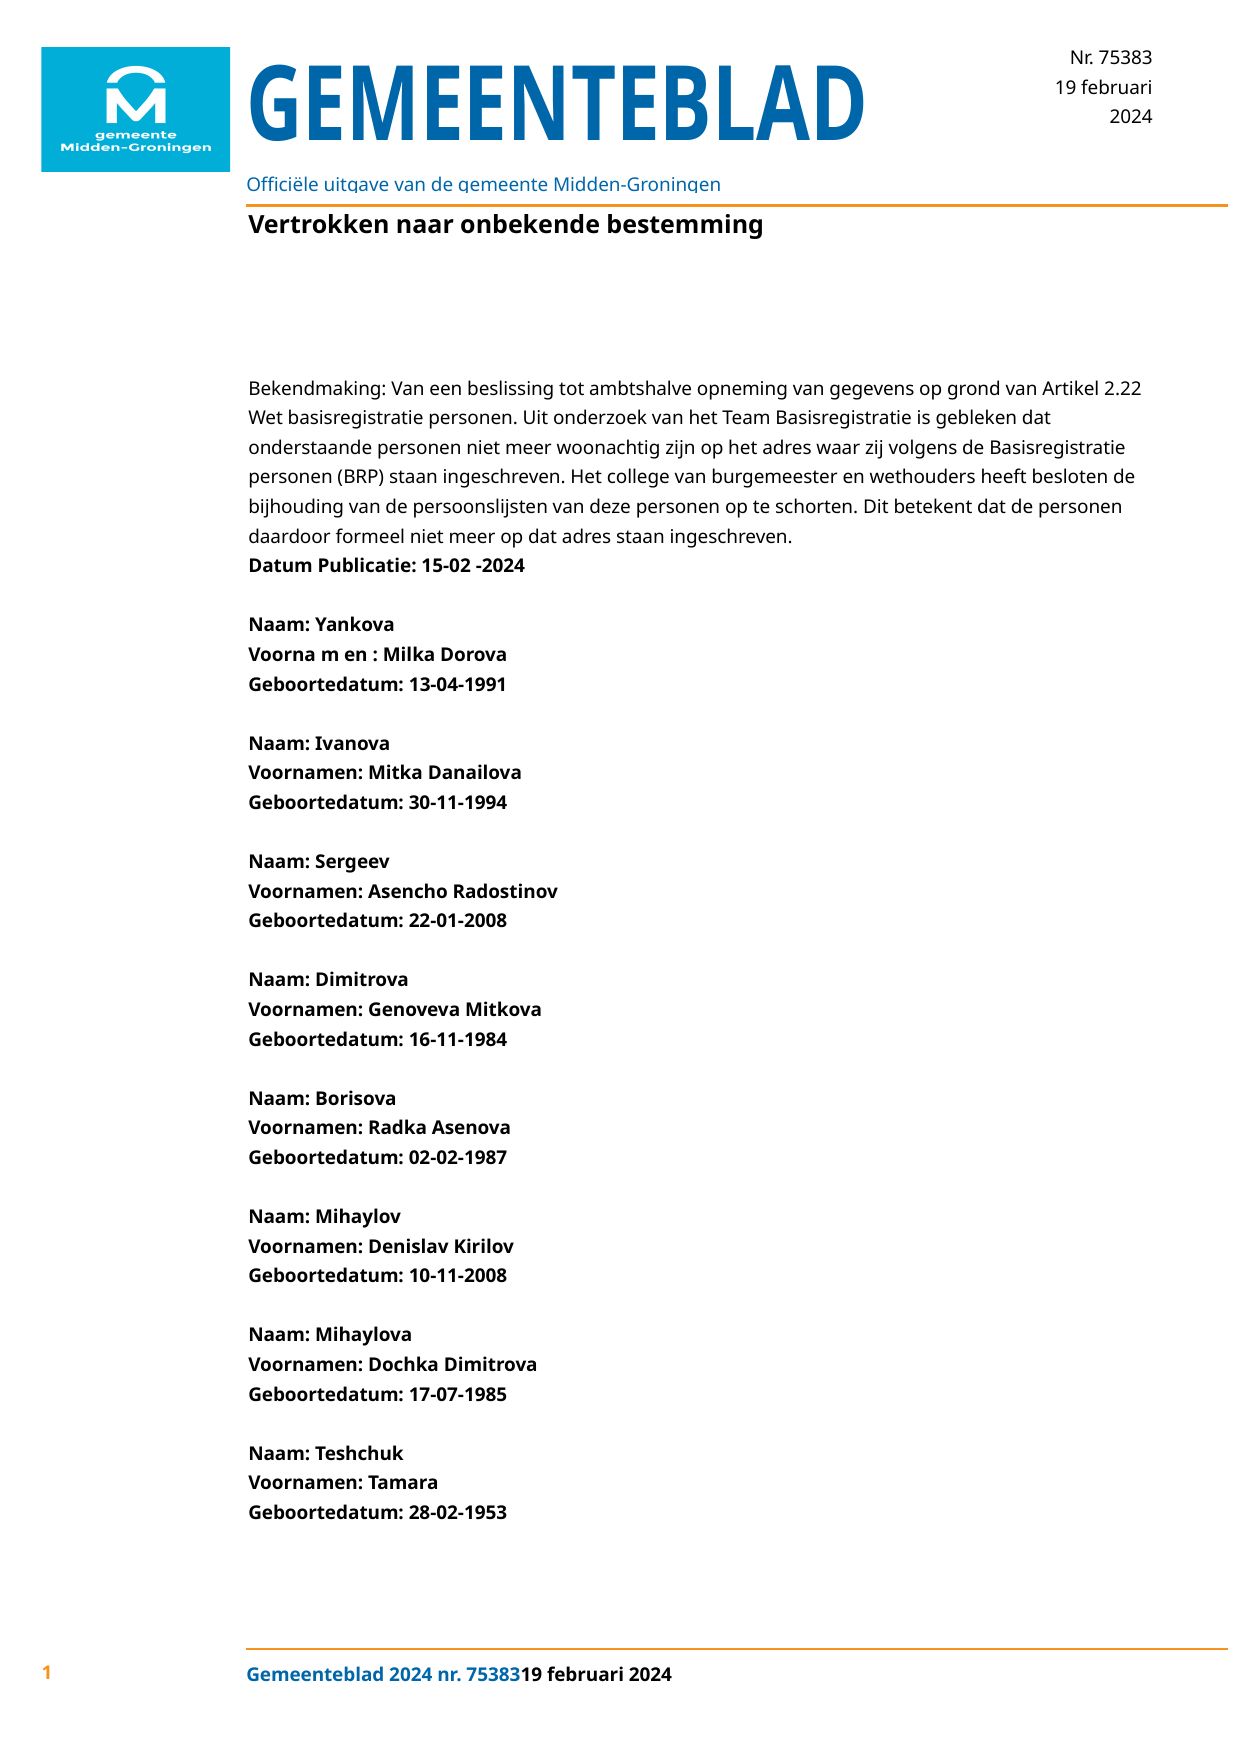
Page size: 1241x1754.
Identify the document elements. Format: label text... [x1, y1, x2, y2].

text Voornamen: Mitka Danailova [248, 759, 1152, 785]
text Voornamen: Genoveva Mitkova [248, 996, 1152, 1022]
text Geboortedatum: 16-11-1984 [248, 1026, 1152, 1051]
text Datum Publicatie: 15-02 -2024 [248, 552, 1152, 578]
text Geboortedatum: 10-11-2008 [248, 1262, 1152, 1288]
text Geboortedatum: 22-01-2008 [248, 907, 1152, 933]
text Voorna m en : Milka Dorova [248, 641, 1152, 667]
picture [108, 66, 164, 82]
picture [184, 146, 190, 153]
text Naam: Yankova [248, 612, 1152, 637]
text Voornamen: Tamara [248, 1469, 1152, 1495]
text Geboortedatum: 02-02-1987 [248, 1144, 1152, 1170]
text Naam: Ivanova [248, 730, 1152, 756]
text Voornamen: Dochka Dimitrova [248, 1351, 1152, 1377]
text Naam: Teshchuk [248, 1440, 1152, 1466]
text Naam: Sergeev [248, 848, 1152, 874]
text Vertrokken naar onbekende bestemming [248, 207, 1152, 241]
text Geboortedatum: 17-07-1985 [248, 1381, 1152, 1406]
text Naam: Mihaylova [248, 1322, 1152, 1347]
text Naam: Dimitrova [248, 967, 1152, 992]
picture [107, 89, 165, 122]
text Geboortedatum: 30-11-1994 [248, 789, 1152, 815]
text Naam: Mihaylov [248, 1203, 1152, 1229]
text Naam: Borisova [248, 1085, 1152, 1111]
text Voornamen: Radka Asenova [248, 1114, 1152, 1140]
text Voornamen: Asencho Radostinov [248, 878, 1152, 903]
text Geboortedatum: 13-04-1991 [248, 671, 1152, 696]
text Bekendmaking: Van een beslissing tot ambtshalve opneming van gegevens op grond van Artikel 2.22 Wet basisregistratie personen. Uit onderzoek van het Team Basisregistratie is gebleken dat onderstaande personen niet meer woonachtig zijn op het adres waar zij volgens de Basisregistratie personen (BRP) staan ingeschreven. Het college van burgemeester en wethouders heeft besloten de bijhouding van de persoonslijsten van deze personen op te schorten. Dit betekent dat de personen daardoor formeel niet meer op dat adres staan ingeschreven. [248, 375, 1152, 548]
text Voornamen: Denislav Kirilov [248, 1233, 1152, 1258]
text Geboortedatum: 28-02-1953 [248, 1499, 1152, 1525]
